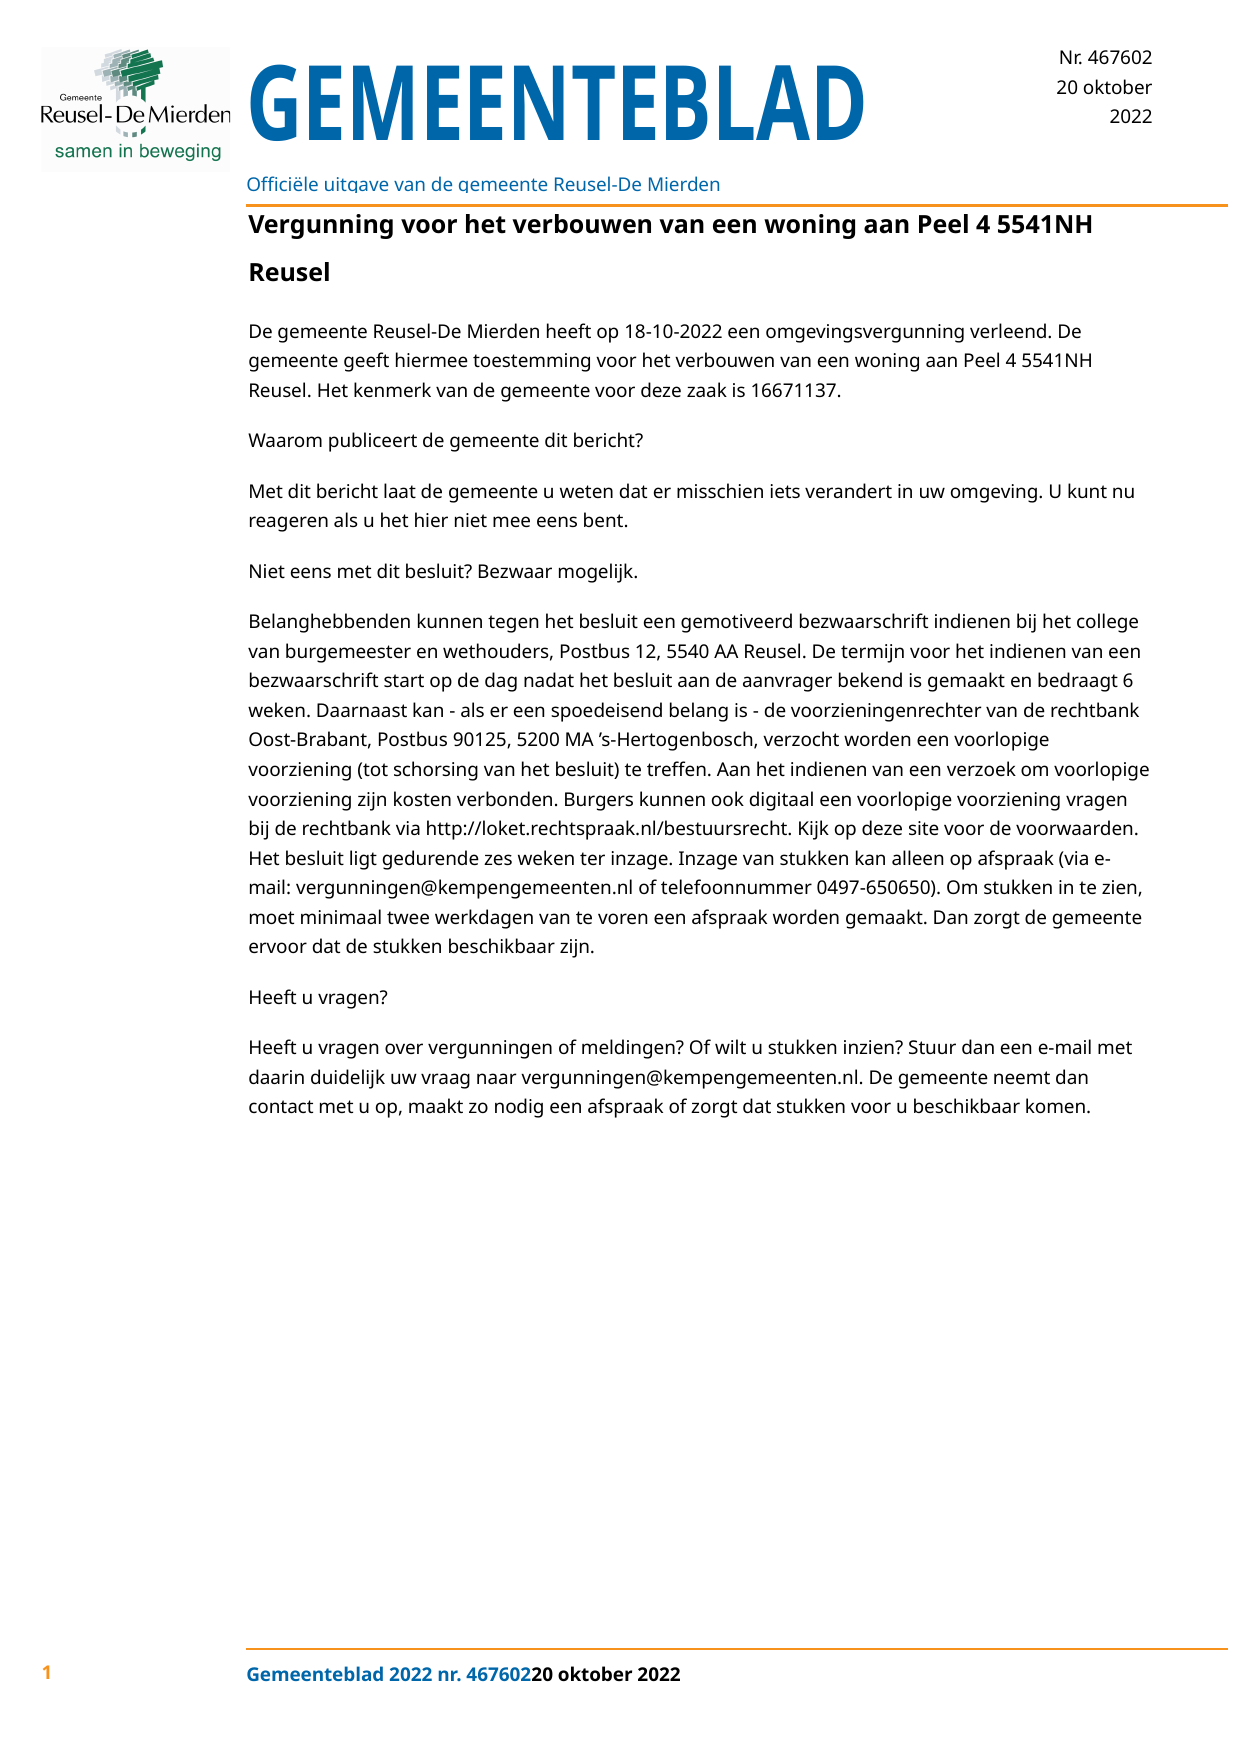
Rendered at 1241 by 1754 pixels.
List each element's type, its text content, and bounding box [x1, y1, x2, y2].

text Met dit bericht laat de gemeente u weten dat er misschien iets verandert in uw omgeving. U kunt nu reageren als u het hier niet mee eens bent. [248, 478, 1152, 533]
text De gemeente Reusel-De Mierden heeft op 18-10-2022 een omgevingsvergunning verleend. De gemeente geeft hiermee toestemming voor het verbouwen van een woning aan Peel 4 5541NH Reusel. Het kenmerk van de gemeente voor deze zaak is 16671137. [248, 318, 1152, 403]
picture [41, 47, 231, 172]
text Heeft u vragen over vergunningen of meldingen? Of wilt u stukken inzien? Stuur dan een e-mail met daarin duidelijk uw vraag naar vergunningen@kempengemeenten.nl. De gemeente neemt dan contact met u op, maakt zo nodig een afspraak of zorgt dat stukken voor u beschikbaar komen. [248, 1034, 1152, 1119]
text Vergunning voor het verbouwen van een woning aan Peel 4 5541NH Reusel [248, 207, 1152, 288]
text Belanghebbenden kunnen tegen het besluit een gemotiveerd bezwaarschrift indienen bij het college van burgemeester en wethouders, Postbus 12, 5540 AA Reusel. De termijn voor het indienen van een bezwaarschrift start op de dag nadat het besluit aan de aanvrager bekend is gemaakt en bedraagt 6 weken. Daarnaast kan - als er een spoedeisend belang is - de voorzieningenrechter van de rechtbank Oost-Brabant, Postbus 90125, 5200 MA ’s-Hertogenbosch, verzocht worden een voorlopige voorziening (tot schorsing van het besluit) te treffen. Aan het indienen van een verzoek om voorlopige voorziening zijn kosten verbonden. Burgers kunnen ook digitaal een voorlopige voorziening vragen bij de rechtbank via http://loket.rechtspraak.nl/bestuursrecht. Kijk op deze site voor de voorwaarden. Het besluit ligt gedurende zes weken ter inzage. Inzage van stukken kan alleen op afspraak (via e-mail: vergunningen@kempengemeenten.nl of telefoonnummer 0497-650650). Om stukken in te zien, moet minimaal twee werkdagen van te voren een afspraak worden gemaakt. Dan zorgt de gemeente ervoor dat de stukken beschikbaar zijn. [248, 608, 1152, 959]
text Waarom publiceert de gemeente dit bericht? [248, 427, 1152, 453]
text Niet eens met dit besluit? Bezwaar mogelijk. [248, 558, 1152, 584]
text Heeft u vragen? [248, 984, 1152, 1010]
